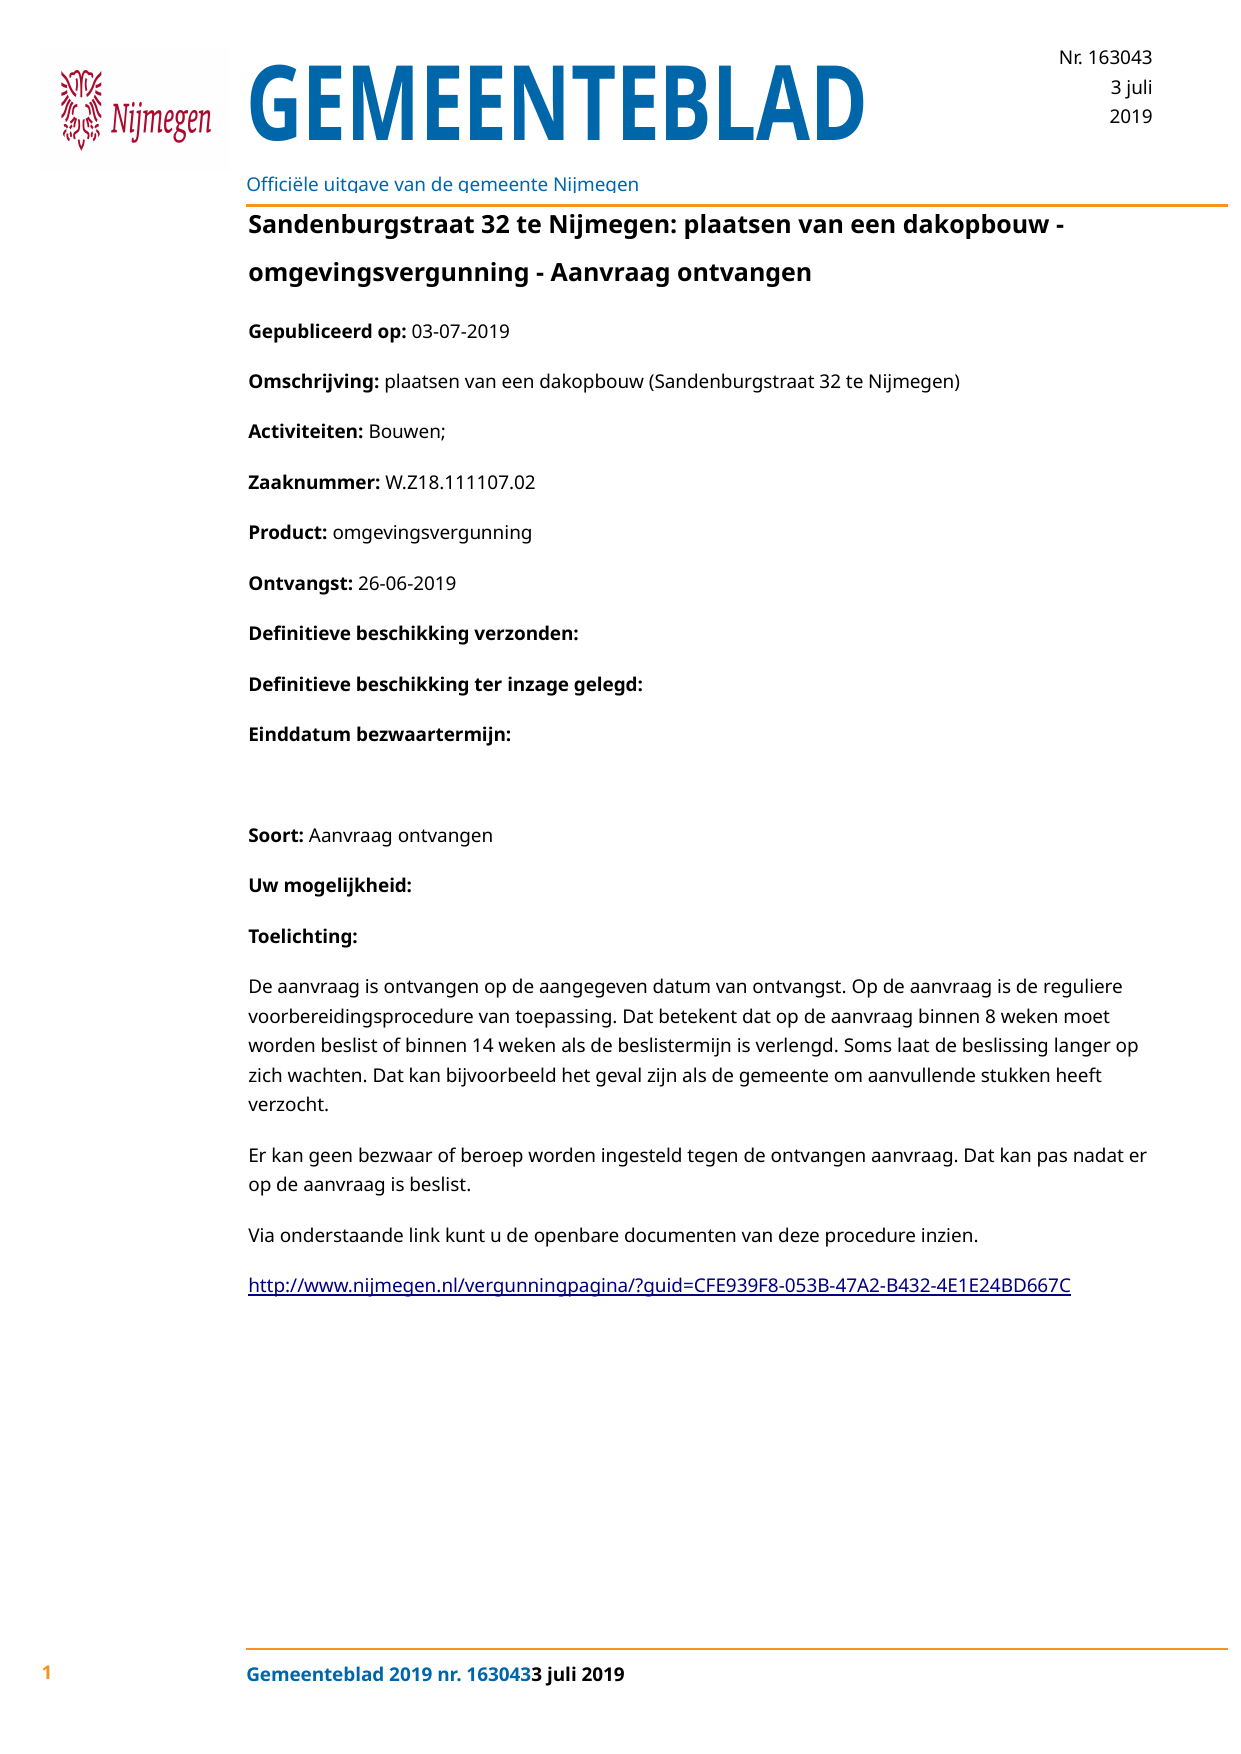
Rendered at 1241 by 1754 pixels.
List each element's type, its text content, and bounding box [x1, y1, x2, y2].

text http://www.nijmegen.nl/vergunningpagina/?guid=CFE939F8-053B-47A2-B432-4E1E24BD667C [248, 1272, 1152, 1298]
text Product: omgevingsvergunning [248, 519, 1152, 545]
text Soort: Aanvraag ontvangen [248, 822, 1152, 848]
text Ontvangst: 26-06-2019 [248, 570, 1152, 596]
text Sandenburgstraat 32 te Nijmegen: plaatsen van een dakopbouw - omgevingsvergunning - Aanvraag ontvangen [248, 207, 1152, 288]
text Er kan geen bezwaar of beroep worden ingesteld tegen de ontvangen aanvraag. Dat kan pas nadat er op de aanvraag is beslist. [248, 1142, 1152, 1197]
text Via onderstaande link kunt u de openbare documenten van deze procedure inzien. [248, 1222, 1152, 1248]
text Definitieve beschikking ter inzage gelegd: [248, 671, 1152, 697]
text Gepubliceerd op: 03-07-2019 [248, 318, 1152, 344]
text Definitieve beschikking verzonden: [248, 620, 1152, 646]
text Einddatum bezwaartermijn: [248, 721, 1152, 747]
text Zaaknummer: W.Z18.111107.02 [248, 469, 1152, 495]
text Omschrijving: plaatsen van een dakopbouw (Sandenburgstraat 32 te Nijmegen) [248, 368, 1152, 394]
text Toelichting: [248, 923, 1152, 949]
text Activiteiten: Bouwen; [248, 419, 1152, 444]
text Uw mogelijkheid: [248, 872, 1152, 898]
text De aanvraag is ontvangen op de aangegeven datum van ontvangst. Op de aanvraag is de reguliere voorbereidingsprocedure van toepassing. Dat betekent dat op de aanvraag binnen 8 weken moet worden beslist of binnen 14 weken als de beslistermijn is verlengd. Soms laat de beslissing langer op zich wachten. Dat kan bijvoorbeeld het geval zijn als de gemeente om aanvullende stukken heeft verzocht. [248, 973, 1152, 1117]
picture [41, 47, 231, 172]
